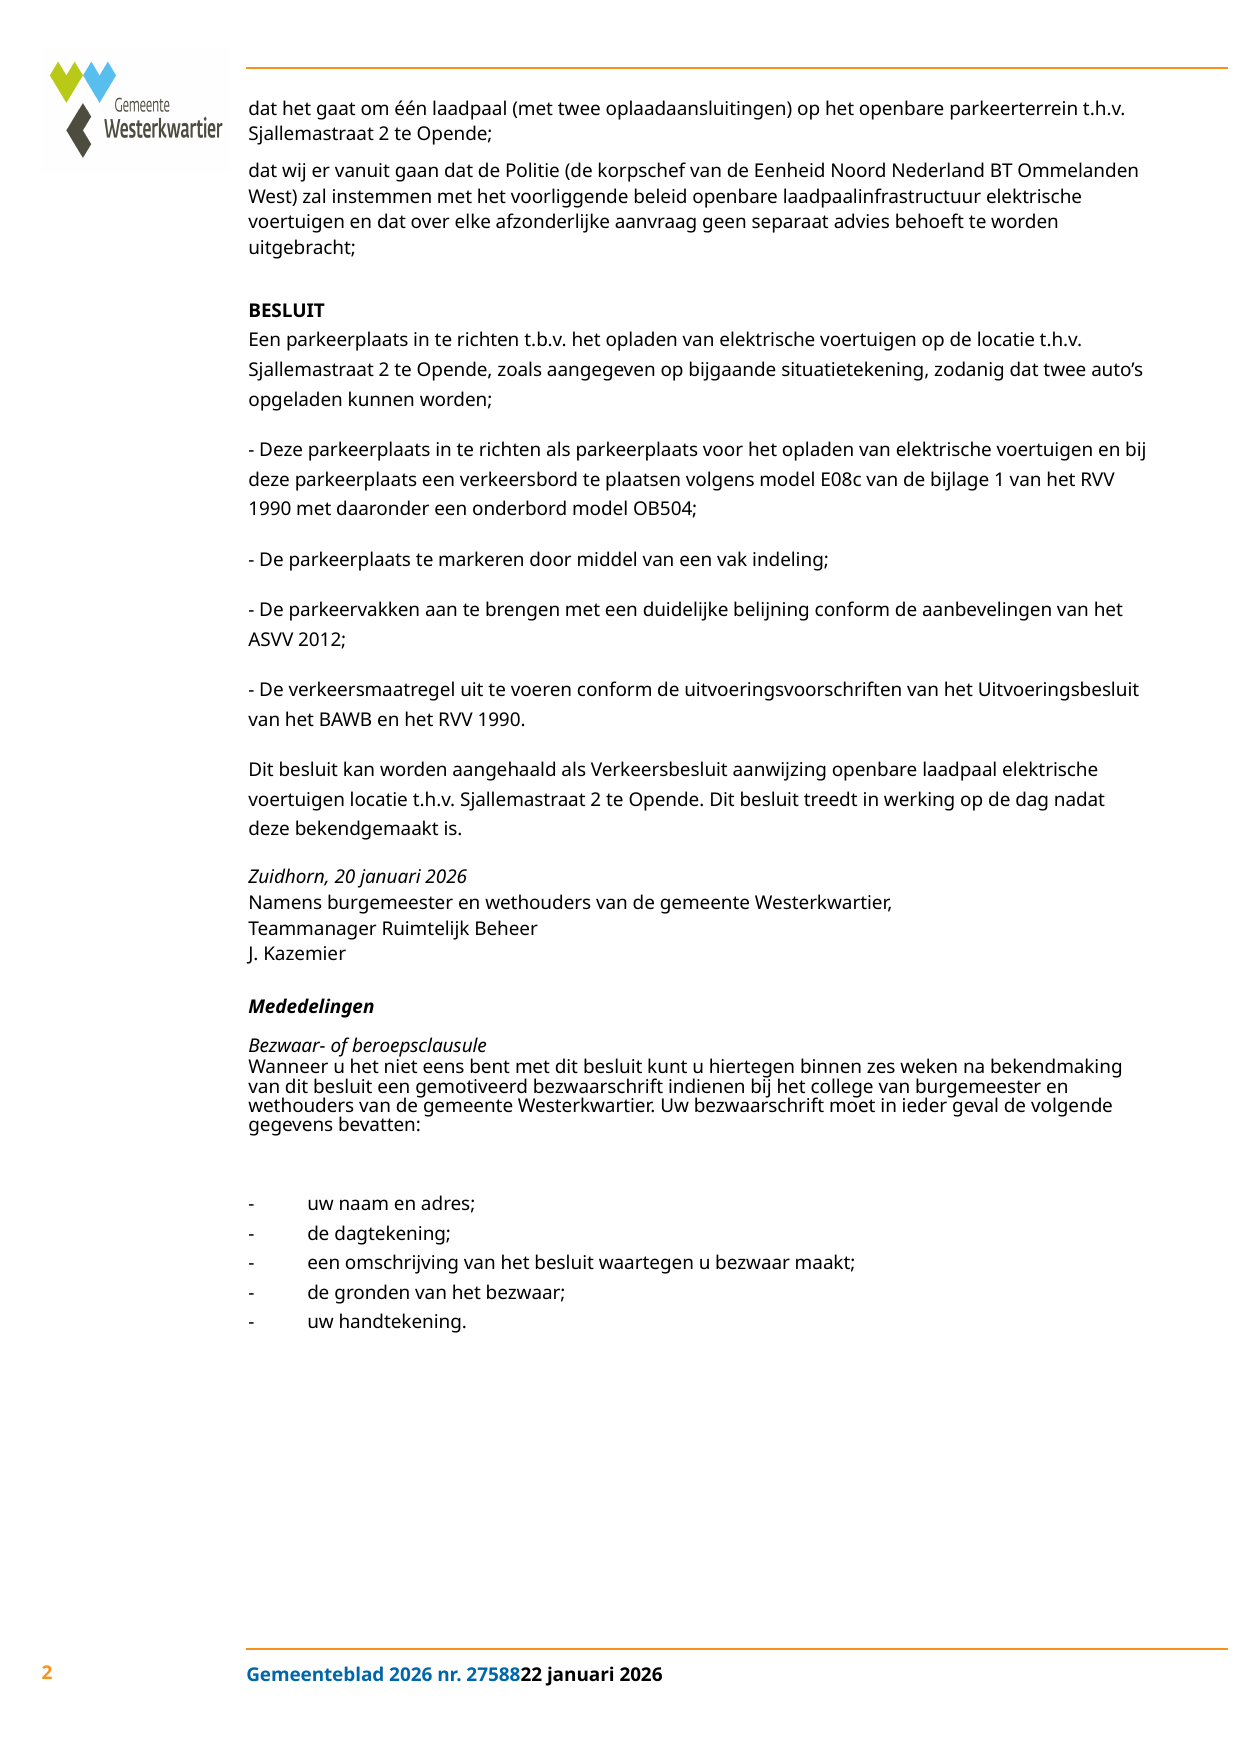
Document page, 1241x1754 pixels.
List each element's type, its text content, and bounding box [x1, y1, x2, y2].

text - De parkeervakken aan te brengen met een duidelijke belijning conform de aanbevelingen van het ASVV 2012; [248, 596, 1152, 652]
text Dit besluit kan worden aangehaald als Verkeersbesluit aanwijzing openbare laadpaal elektrische voertuigen locatie t.h.v. Sjallemastraat 2 te Opende. Dit besluit treedt in werking op de dag nadat deze bekendgemaakt is. [248, 756, 1152, 841]
text Wanneer u het niet eens bent met dit besluit kunt u hiertegen binnen zes weken na bekendmaking van dit besluit een gemotiveerd bezwaarschrift indienen bij het college van burgemeester en wethouders van de gemeente Westerkwartier. Uw bezwaarschrift moet in ieder geval de volgende gegevens bevatten: [248, 1058, 1152, 1135]
text Een parkeerplaats in te richten t.b.v. het opladen van elektrische voertuigen op de locatie t.h.v. Sjallemastraat 2 te Opende, zoals aangegeven op bijgaande situatietekening, zodanig dat twee auto’s opgeladen kunnen worden; [248, 327, 1152, 412]
text - Deze parkeerplaats in te richten als parkeerplaats voor het opladen van elektrische voertuigen en bij deze parkeerplaats een verkeersbord te plaatsen volgens model E08c van de bijlage 1 van het RVV 1990 met daaronder een onderbord model OB504; [248, 436, 1152, 521]
list de dagtekening; [248, 1220, 1152, 1245]
text Namens burgemeester en wethouders van de gemeente Westerkwartier, [248, 889, 1152, 915]
picture [41, 47, 231, 172]
text dat wij er vanuit gaan dat de Politie (de korpschef van de Eenheid Noord Nederland BT Ommelanden West) zal instemmen met het voorliggende beleid openbare laadpaalinfrastructuur elektrische voertuigen en dat over elke afzonderlijke aanvraag geen separaat advies behoeft te worden uitgebracht; [248, 157, 1152, 260]
text Mededelingen [248, 993, 1152, 1019]
list uw handtekening. [248, 1308, 1152, 1334]
text Bezwaar- of beroepsclausule [248, 1033, 1152, 1058]
list de gronden van het bezwaar; [248, 1279, 1152, 1304]
text - De verkeersmaatregel uit te voeren conform de uitvoeringsvoorschriften van het Uitvoeringsbesluit van het BAWB en het RVV 1990. [248, 676, 1152, 732]
text dat het gaat om één laadpaal (met twee oplaadaansluitingen) op het openbare parkeerterrein t.h.v. Sjallemastraat 2 te Opende; [248, 95, 1152, 146]
text BESLUIT [248, 297, 1152, 323]
list een omschrijving van het besluit waartegen u bezwaar maakt; [248, 1249, 1152, 1275]
text J. Kazemier [248, 940, 1152, 966]
text - De parkeerplaats te markeren door middel van een vak indeling; [248, 546, 1152, 572]
text Teammanager Ruimtelijk Beheer [248, 915, 1152, 940]
text Zuidhorn, 20 januari 2026 [248, 863, 1152, 889]
list uw naam en adres; [248, 1190, 1152, 1216]
